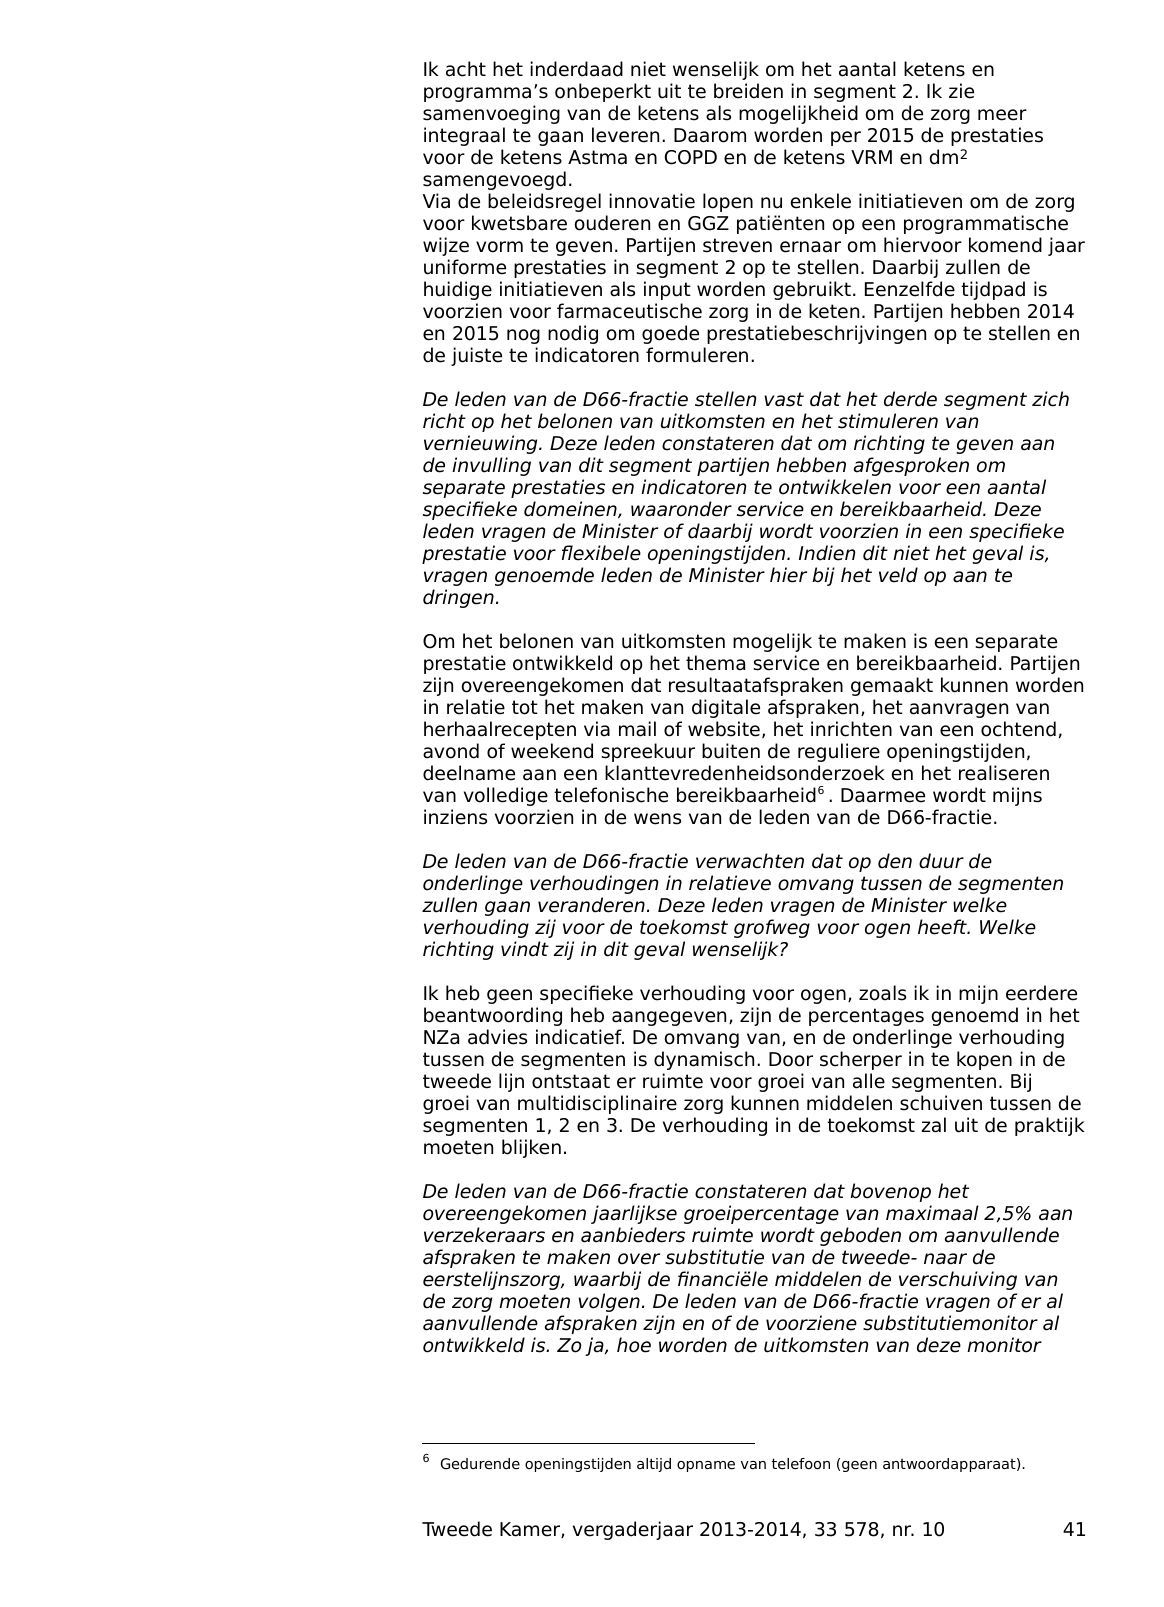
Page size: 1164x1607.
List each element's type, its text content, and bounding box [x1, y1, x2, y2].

text Ik heb geen specifieke verhouding voor ogen, zoals ik in mijn eerdere beantwoording heb aangegeven, zijn de percentages genoemd in het NZa advies indicatief. De omvang van, en de onderlinge verhouding tussen de segmenten is dynamisch. Door scherper in te kopen in de tweede lijn ontstaat er ruimte voor groei van alle segmenten. Bij groei van multidisciplinaire zorg kunnen middelen schuiven tussen de segmenten 1, 2 en 3. De verhouding in de toekomst zal uit de praktijk moeten blijken. [422, 983, 1087, 1159]
text Gedurende openingstijden altijd opname van telefoon (geen antwoordapparaat). [422, 1452, 1087, 1474]
text De leden van de D66-fractie verwachten dat op den duur de onderlinge verhoudingen in relatieve omvang tussen de segmenten zullen gaan veranderen. Deze leden vragen de Minister welke verhouding zij voor de toekomst grofweg voor ogen heeft. Welke richting vindt zij in dit geval wenselijk? [422, 851, 1087, 961]
text Om het belonen van uitkomsten mogelijk te maken is een separate prestatie ontwikkeld op het thema service en bereikbaarheid. Partijen zijn overeengekomen dat resultaatafspraken gemaakt kunnen worden in relatie tot het maken van digitale afspraken, het aanvragen van herhaalrecepten via mail of website, het inrichten van een ochtend, avond of weekend spreekuur buiten de reguliere openingstijden, deelname aan een klanttevredenheidsonderzoek en het realiseren van volledige telefonische bereikbaarheid. Daarmee wordt mijns inziens voorzien in de wens van de leden van de D66-fractie. [422, 631, 1087, 829]
text De leden van de D66-fractie constateren dat bovenop het overeengekomen jaarlijkse groeipercentage van maximaal 2,5% aan verzekeraars en aanbieders ruimte wordt geboden om aanvullende afspraken te maken over substitutie van de tweede- naar de eerstelijnszorg, waarbij de financiële middelen de verschuiving van de zorg moeten volgen. De leden van de D66-fractie vragen of er al aanvullende afspraken zijn en of de voorziene substitutiemonitor al ontwikkeld is. Zo ja, hoe worden de uitkomsten van deze monitor [422, 1181, 1087, 1357]
text De leden van de D66-fractie stellen vast dat het derde segment zich richt op het belonen van uitkomsten en het stimuleren van vernieuwing. Deze leden constateren dat om richting te geven aan de invulling van dit segment partijen hebben afgesproken om separate prestaties en indicatoren te ontwikkelen voor een aantal specifieke domeinen, waaronder service en bereikbaarheid. Deze leden vragen de Minister of daarbij wordt voorzien in een specifieke prestatie voor flexibele openingstijden. Indien dit niet het geval is, vragen genoemde leden de Minister hier bij het veld op aan te dringen. [422, 389, 1087, 609]
text Ik acht het inderdaad niet wenselijk om het aantal ketens en programma’s onbeperkt uit te breiden in segment 2. Ik zie samenvoeging van de ketens als mogelijkheid om de zorg meer integraal te gaan leveren. Daarom worden per 2015 de prestaties voor de ketens Astma en COPD en de ketens VRM en dm2 samengevoegd. [422, 59, 1087, 191]
text Via de beleidsregel innovatie lopen nu enkele initiatieven om de zorg voor kwetsbare ouderen en GGZ patiënten op een programmatische wijze vorm te geven. Partijen streven ernaar om hiervoor komend jaar uniforme prestaties in segment 2 op te stellen. Daarbij zullen de huidige initiatieven als input worden gebruikt. Eenzelfde tijdpad is voorzien voor farmaceutische zorg in de keten. Partijen hebben 2014 en 2015 nog nodig om goede prestatiebeschrijvingen op te stellen en de juiste te indicatoren formuleren. [422, 191, 1087, 367]
